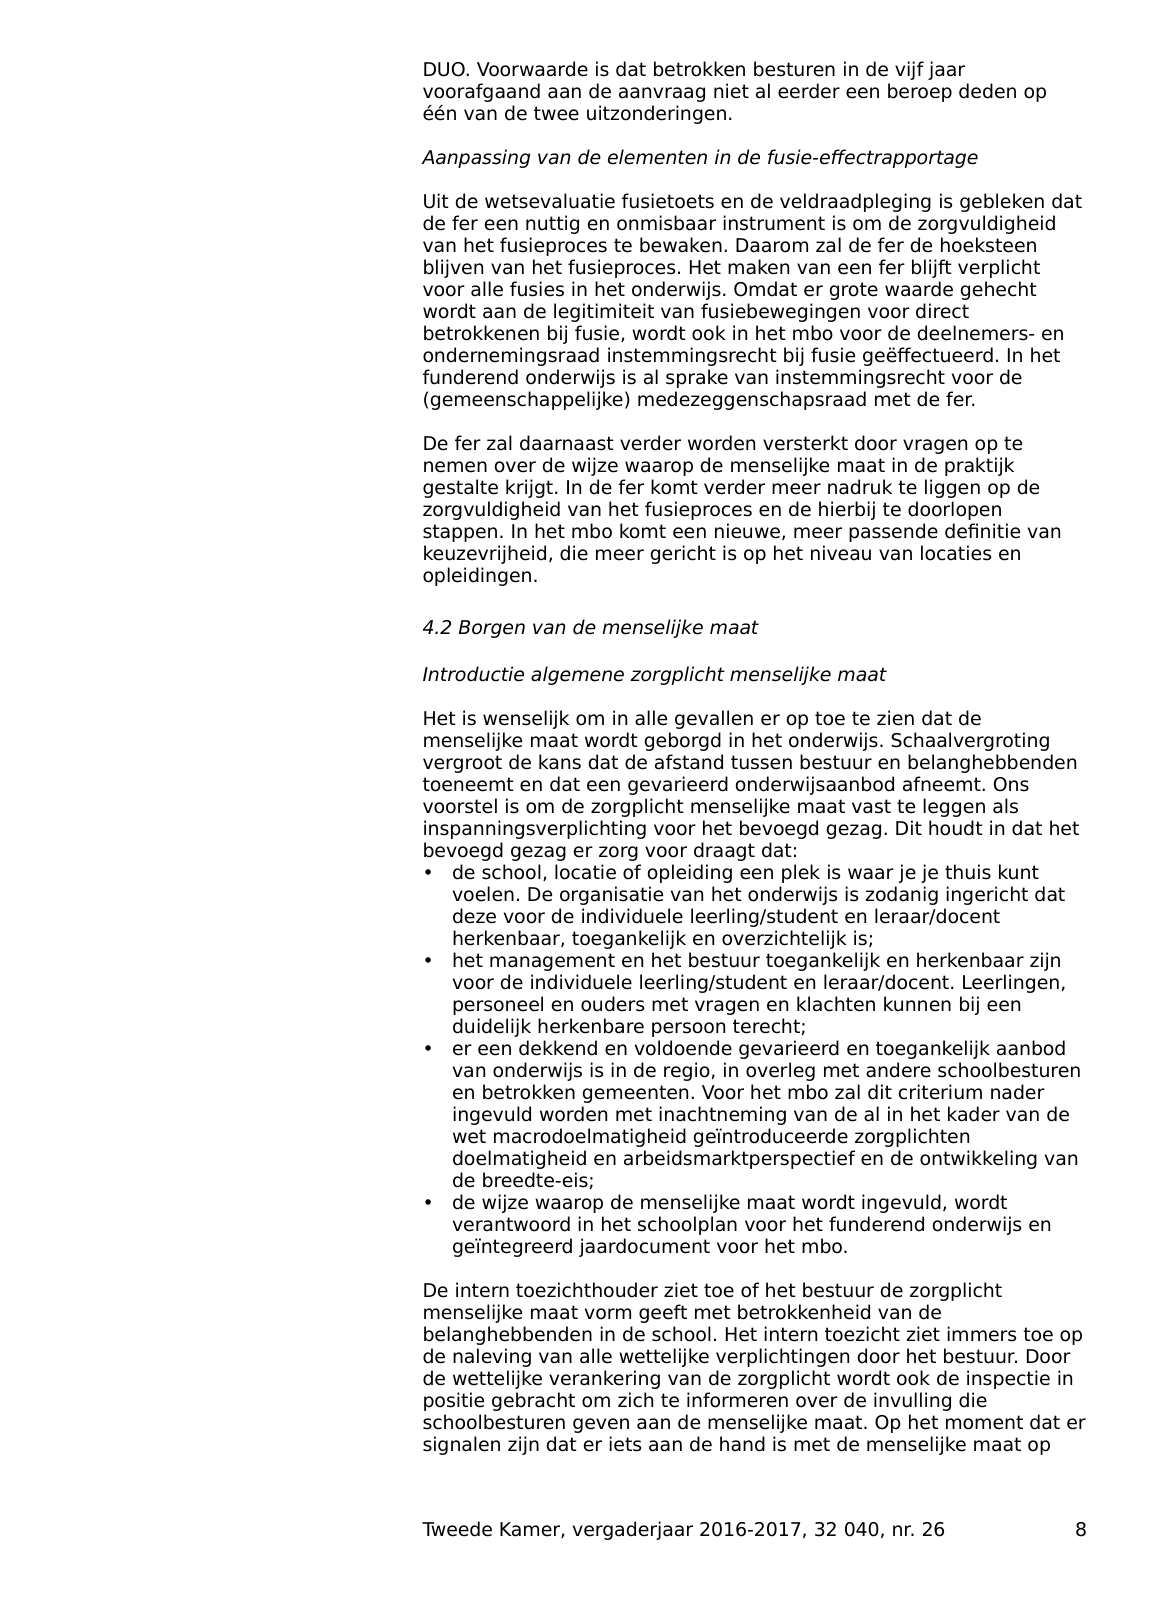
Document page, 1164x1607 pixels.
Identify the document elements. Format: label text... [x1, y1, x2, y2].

text De fer zal daarnaast verder worden versterkt door vragen op te nemen over de wijze waarop de menselijke maat in de praktijk gestalte krijgt. In de fer komt verder meer nadruk te liggen op de zorgvuldigheid van het fusieproces en de hierbij te doorlopen stappen. In het mbo komt een nieuwe, meer passende definitie van keuzevrijheid, die meer gericht is op het niveau van locaties en opleidingen. [422, 433, 1087, 587]
text DUO. Voorwaarde is dat betrokken besturen in de vijf jaar voorafgaand aan de aanvraag niet al eerder een beroep deden op één van de twee uitzonderingen. [422, 59, 1087, 125]
text • het management en het bestuur toegankelijk en herkenbaar zijn voor de individuele leerling/student en leraar/docent. Leerlingen, personeel en ouders met vragen en klachten kunnen bij een duidelijk herkenbare persoon terecht; [422, 950, 1087, 1038]
text Uit de wetsevaluatie fusietoets en de veldraadpleging is gebleken dat de fer een nuttig en onmisbaar instrument is om de zorgvuldigheid van het fusieproces te bewaken. Daarom zal de fer de hoeksteen blijven van het fusieproces. Het maken van een fer blijft verplicht voor alle fusies in het onderwijs. Omdat er grote waarde gehecht wordt aan de legitimiteit van fusiebewegingen voor direct betrokkenen bij fusie, wordt ook in het mbo voor de deelnemers- en ondernemingsraad instemmingsrecht bij fusie geëffectueerd. In het funderend onderwijs is al sprake van instemmingsrecht voor de (gemeenschappelijke) medezeggenschapsraad met de fer. [422, 191, 1087, 411]
subtitle Introductie algemene zorgplicht menselijke maat [422, 664, 1087, 686]
subtitle Aanpassing van de elementen in de fusie-effectrapportage [422, 147, 1087, 169]
text Het is wenselijk om in alle gevallen er op toe te zien dat de menselijke maat wordt geborgd in het onderwijs. Schaalvergroting vergroot de kans dat de afstand tussen bestuur en belanghebbenden toeneemt en dat een gevarieerd onderwijsaanbod afneemt. Ons voorstel is om de zorgplicht menselijke maat vast te leggen als inspanningsverplichting voor het bevoegd gezag. Dit houdt in dat het bevoegd gezag er zorg voor draagt dat: [422, 708, 1087, 862]
text • de school, locatie of opleiding een plek is waar je je thuis kunt voelen. De organisatie van het onderwijs is zodanig ingericht dat deze voor de individuele leerling/student en leraar/docent herkenbaar, toegankelijk en overzichtelijk is; [422, 862, 1087, 950]
text • er een dekkend en voldoende gevarieerd en toegankelijk aanbod van onderwijs is in de regio, in overleg met andere schoolbesturen en betrokken gemeenten. Voor het mbo zal dit criterium nader ingevuld worden met inachtneming van de al in het kader van de wet macrodoelmatigheid geïntroduceerde zorgplichten doelmatigheid en arbeidsmarktperspectief en de ontwikkeling van de breedte-eis; [422, 1038, 1087, 1192]
subtitle 4.2 Borgen van de menselijke maat [422, 617, 1087, 639]
text • de wijze waarop de menselijke maat wordt ingevuld, wordt verantwoord in het schoolplan voor het funderend onderwijs en geïntegreerd jaardocument voor het mbo. [422, 1192, 1087, 1258]
text De intern toezichthouder ziet toe of het bestuur de zorgplicht menselijke maat vorm geeft met betrokkenheid van de belanghebbenden in de school. Het intern toezicht ziet immers toe op de naleving van alle wettelijke verplichtingen door het bestuur. Door de wettelijke verankering van de zorgplicht wordt ook de inspectie in positie gebracht om zich te informeren over de invulling die schoolbesturen geven aan de menselijke maat. Op het moment dat er signalen zijn dat er iets aan de hand is met de menselijke maat op [422, 1280, 1087, 1456]
